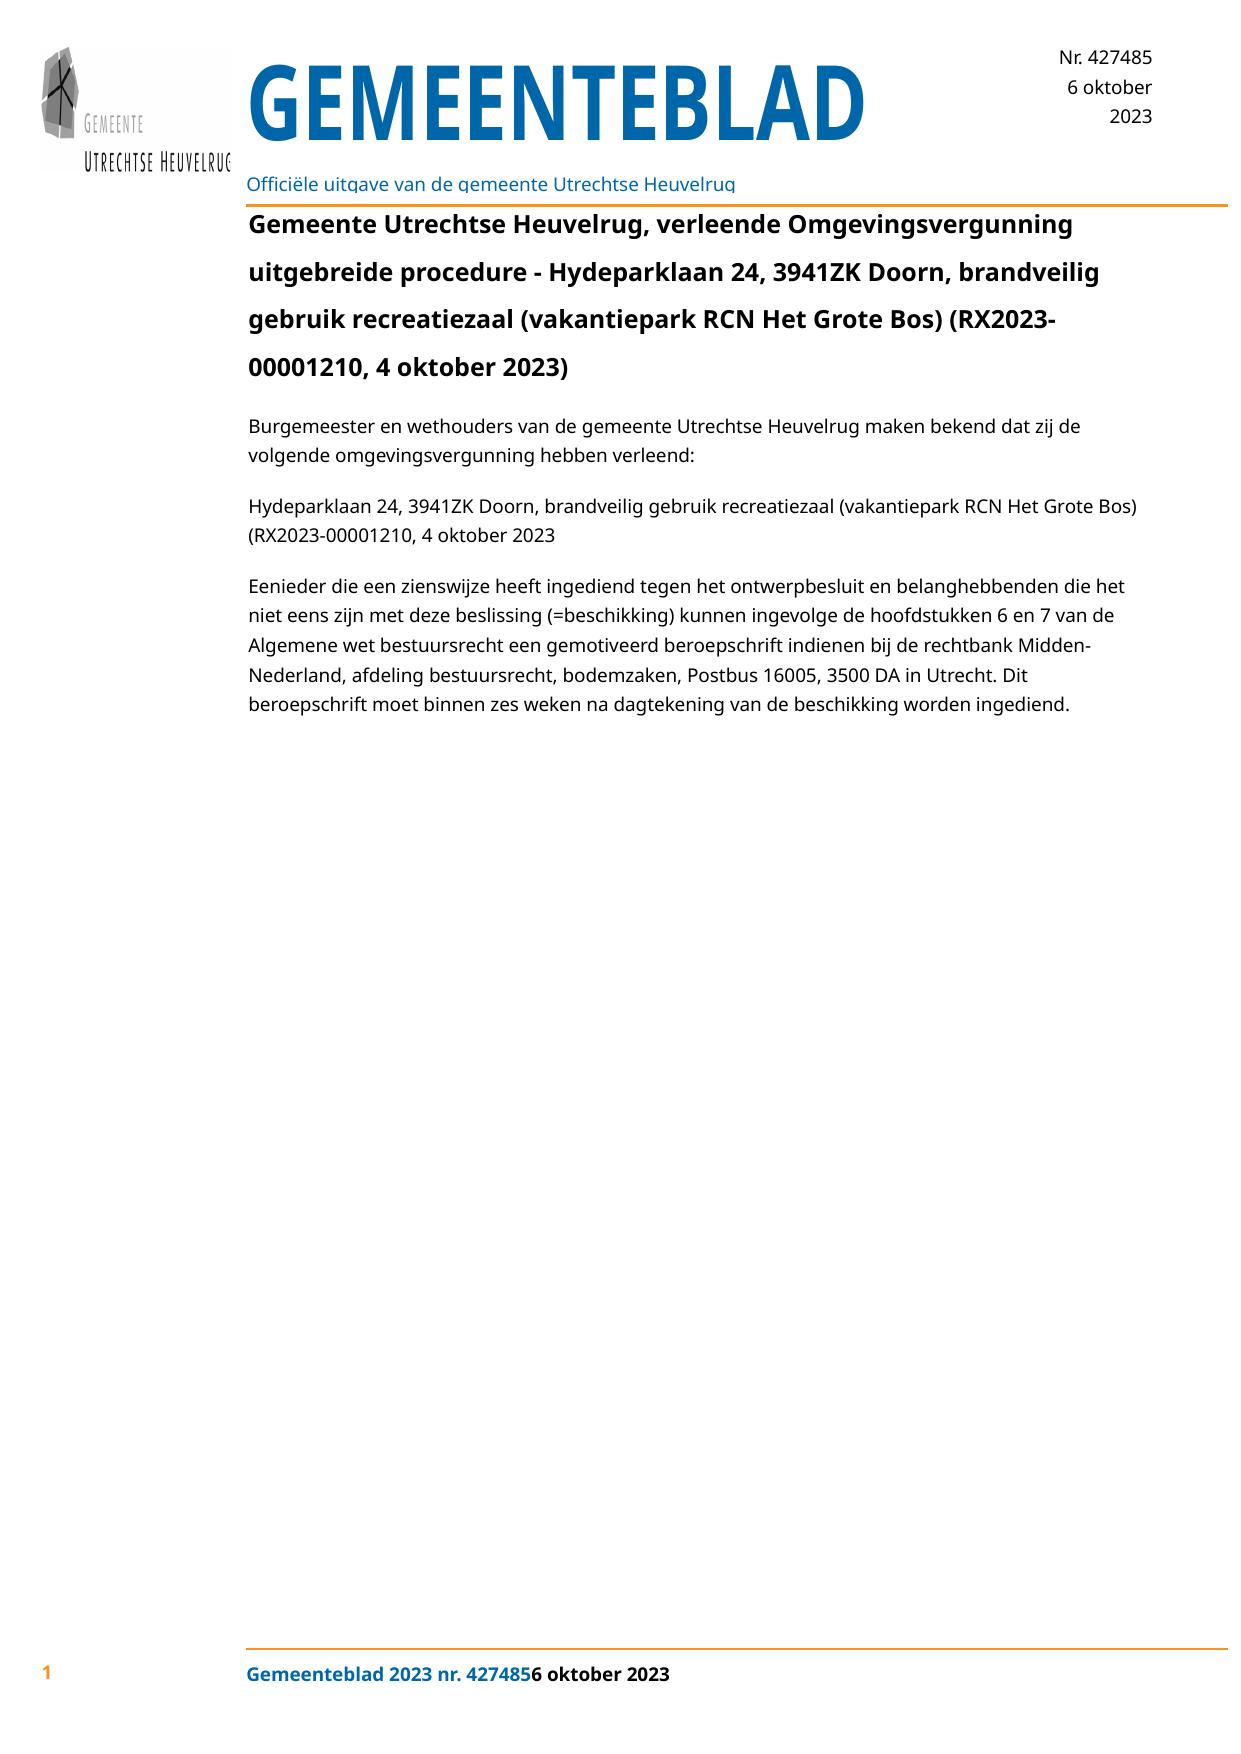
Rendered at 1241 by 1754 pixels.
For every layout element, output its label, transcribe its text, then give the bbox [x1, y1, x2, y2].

text Burgemeester en wethouders van de gemeente Utrechtse Heuvelrug maken bekend dat zij de volgende omgevingsvergunning hebben verleend: [248, 413, 1152, 468]
text Gemeente Utrechtse Heuvelrug, verleende Omgevingsvergunning uitgebreide procedure - Hydeparklaan 24, 3941ZK Doorn, brandveilig gebruik recreatiezaal (vakantiepark RCN Het Grote Bos) (RX2023-00001210, 4 oktober 2023) [248, 207, 1152, 384]
picture [41, 47, 231, 172]
text Hydeparklaan 24, 3941ZK Doorn, brandveilig gebruik recreatiezaal (vakantiepark RCN Het Grote Bos) (RX2023-00001210, 4 oktober 2023 [248, 493, 1152, 548]
text Eenieder die een zienswijze heeft ingediend tegen het ontwerpbesluit en belanghebbenden die het niet eens zijn met deze beslissing (=beschikking) kunnen ingevolge de hoofdstukken 6 en 7 van de Algemene wet bestuursrecht een gemotiveerd beroepschrift indienen bij de rechtbank Midden-Nederland, afdeling bestuursrecht, bodemzaken, Postbus 16005, 3500 DA in Utrecht. Dit beroepschrift moet binnen zes weken na dagtekening van de beschikking worden ingediend. [248, 573, 1152, 717]
